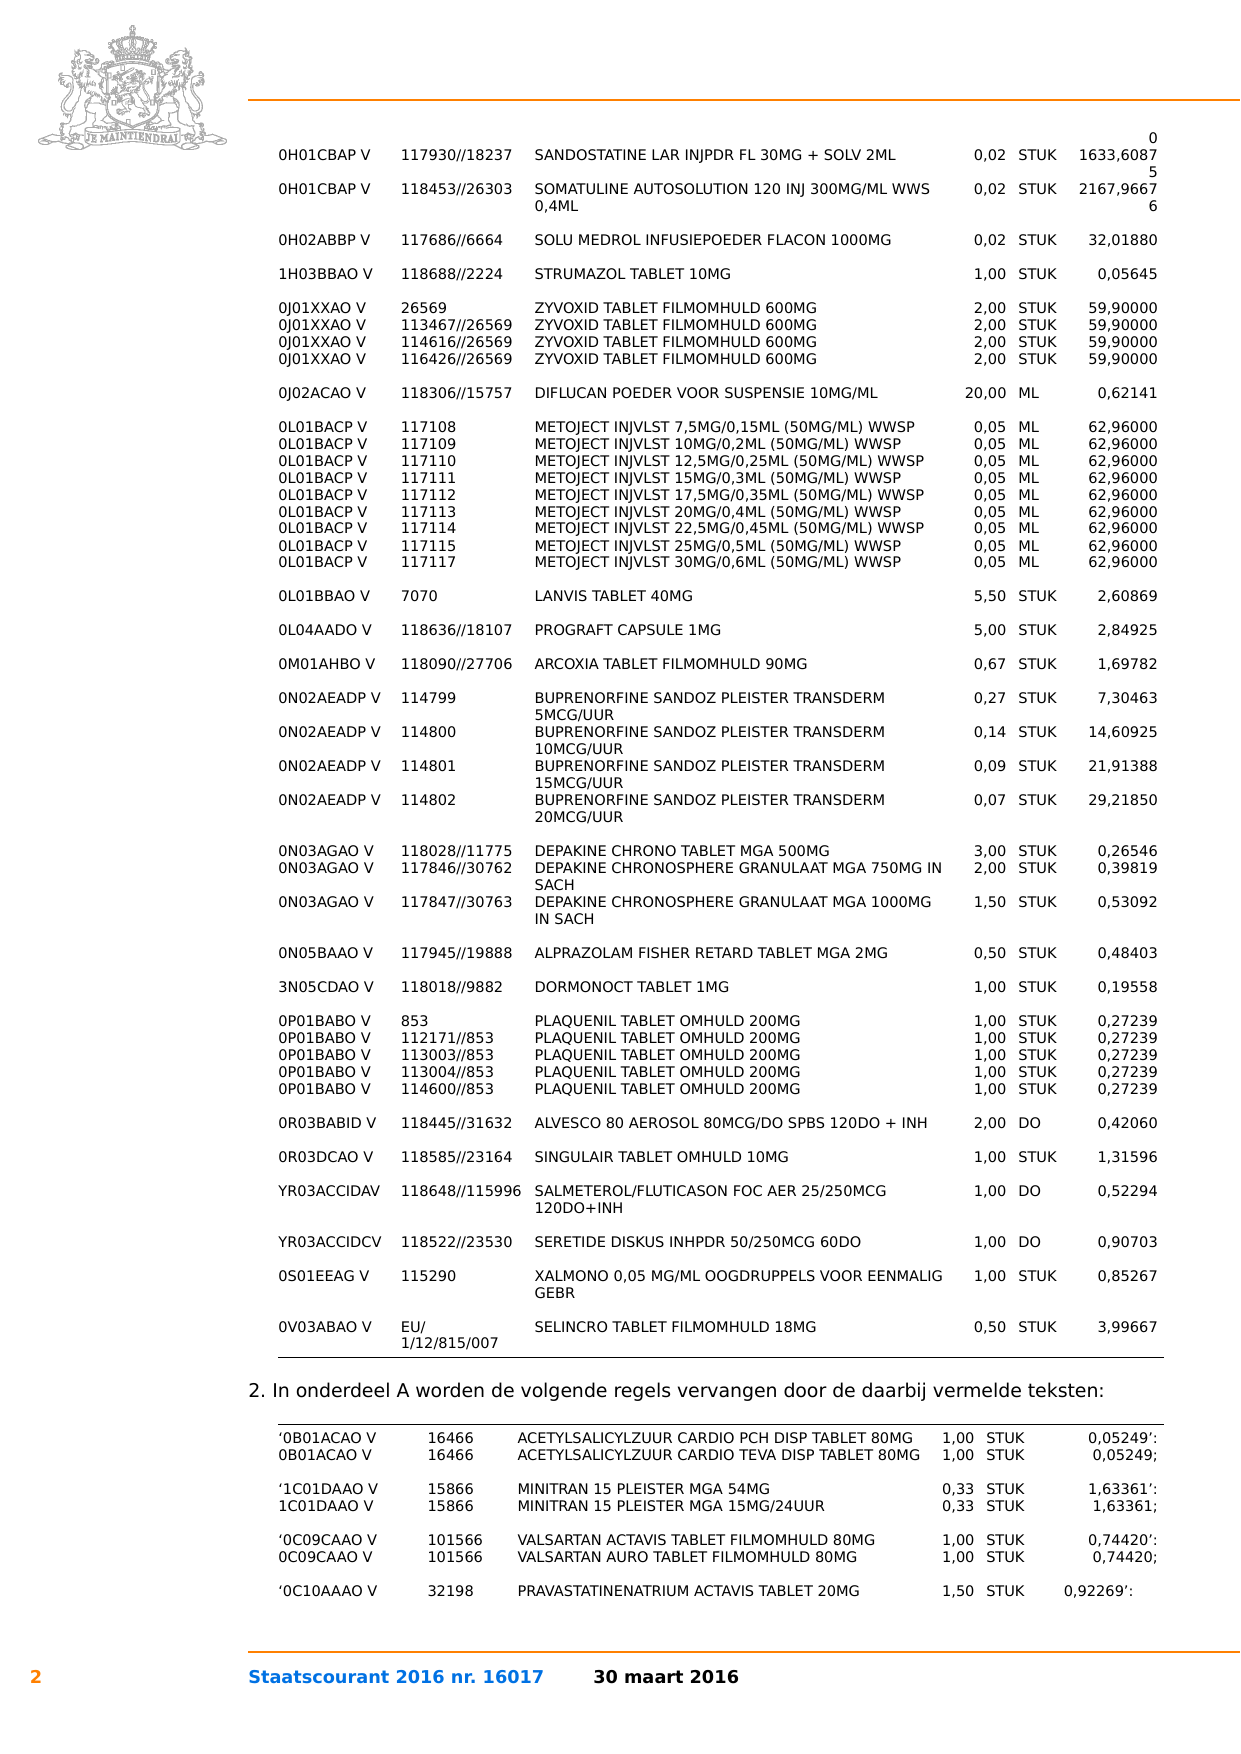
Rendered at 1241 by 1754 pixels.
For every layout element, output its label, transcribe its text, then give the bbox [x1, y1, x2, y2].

table_header 0,05249’: [1033, 1425, 1163, 1447]
table_cell 118028//11775 [395, 843, 528, 860]
table_cell 0,05 [956, 419, 1012, 436]
table_cell 5,00 [956, 622, 1012, 639]
table_cell [395, 130, 528, 147]
table_cell STUK [1012, 317, 1067, 334]
table_cell DEPAKINE CHRONOSPHERE GRANULAAT MGA 750MG IN SACH [529, 860, 956, 894]
table_cell 0P01BABO V [278, 1030, 395, 1047]
table_cell 0,19558 [1067, 979, 1163, 996]
picture [38, 25, 227, 150]
table_cell STUK [1012, 181, 1067, 215]
table_cell ML [1012, 436, 1067, 452]
table_cell 0N02AEADP V [278, 758, 395, 792]
table_cell STUK [1012, 690, 1067, 724]
table_cell 113003//853 [395, 1047, 528, 1064]
table_cell 0,07 [956, 792, 1012, 826]
table_cell 1,00 [956, 1081, 1012, 1098]
table_cell 59,90000 [1067, 300, 1163, 317]
table_cell 118636//18107 [395, 622, 528, 639]
table_cell [278, 283, 1163, 300]
table_cell ‘0C09CAAO V [278, 1531, 421, 1548]
table_cell 117108 [395, 419, 528, 436]
table_cell ML [1012, 504, 1067, 520]
table_cell [1012, 130, 1067, 147]
table_cell SOLU MEDROL INFUSIEPOEDER FLACON 1000MG [529, 232, 956, 249]
table_cell 0L01BACP V [278, 470, 395, 486]
table_cell 0,62141 [1067, 385, 1163, 402]
table_cell METOJECT INJVLST 22,5MG/0,45ML (50MG/ML) WWSP [529, 520, 956, 537]
table_cell STUK [1012, 758, 1067, 792]
table_cell 117846//30762 [395, 860, 528, 894]
table_cell 0L01BACP V [278, 419, 395, 436]
table_cell 1,00 [956, 1047, 1012, 1064]
table_cell STUK [1012, 843, 1067, 860]
table_cell STUK [1012, 894, 1067, 928]
table_cell 0,27239 [1067, 1030, 1163, 1047]
table_cell 0,05 [956, 520, 1012, 537]
table_cell 113004//853 [395, 1064, 528, 1081]
table_cell 853 [395, 1013, 528, 1030]
table_cell 1,31596 [1067, 1149, 1163, 1166]
table_cell 1,00 [956, 1064, 1012, 1081]
table_header ‘0B01ACAO V [278, 1425, 421, 1447]
table_cell ARCOXIA TABLET FILMOMHULD 90MG [529, 656, 956, 673]
table_cell 117686//6664 [395, 232, 528, 249]
table_cell 0,92269’: [1033, 1583, 1163, 1599]
table_cell STUK [1012, 1064, 1067, 1081]
table_cell 0H01CBAP V [278, 147, 395, 181]
table_cell PRAVASTATINENATRIUM ACTAVIS TABLET 20MG [511, 1583, 928, 1599]
table_cell STUK [1012, 860, 1067, 894]
table_cell PLAQUENIL TABLET OMHULD 200MG [529, 1047, 956, 1064]
table_cell 1C01DAAO V [278, 1498, 421, 1514]
table_header ACETYLSALICYLZUUR CARDIO PCH DISP TABLET 80MG [511, 1425, 928, 1447]
table_cell 5,50 [956, 588, 1012, 605]
table_cell 0L01BACP V [278, 486, 395, 503]
table_cell STUK [980, 1481, 1033, 1497]
table_cell STUK [980, 1549, 1033, 1565]
table_cell 1,00 [928, 1531, 980, 1548]
table_cell 2,00 [956, 300, 1012, 317]
table_cell 0,90703 [1067, 1234, 1163, 1251]
table_cell EU/1/12/815/007 [395, 1319, 528, 1357]
table_cell 118453//26303 [395, 181, 528, 215]
table_cell 0,50 [956, 1319, 1012, 1357]
table_cell 2,00 [956, 334, 1012, 351]
table_cell 0,67 [956, 656, 1012, 673]
table_cell MINITRAN 15 PLEISTER MGA 54MG [511, 1481, 928, 1497]
table_cell PLAQUENIL TABLET OMHULD 200MG [529, 1081, 956, 1098]
table_cell 15866 [421, 1498, 511, 1514]
table_cell 62,96000 [1067, 554, 1163, 571]
table_cell YR03ACCIDAV [278, 1183, 395, 1217]
table_cell 0,09 [956, 758, 1012, 792]
table_cell 0V03ABAO V [278, 1319, 395, 1357]
table_cell 2,60869 [1067, 588, 1163, 605]
table_cell 2,00 [956, 860, 1012, 894]
table_cell 32198 [421, 1583, 511, 1599]
table_cell 1,00 [928, 1549, 980, 1565]
table_cell ML [1012, 486, 1067, 503]
table_cell STUK [980, 1583, 1033, 1599]
table_cell 2,00 [956, 1115, 1012, 1132]
table_cell ALPRAZOLAM FISHER RETARD TABLET MGA 2MG [529, 945, 956, 962]
table_cell BUPRENORFINE SANDOZ PLEISTER TRANSDERM 5MCG/UUR [529, 690, 956, 724]
table_cell 0L01BACP V [278, 554, 395, 571]
table_cell SINGULAIR TABLET OMHULD 10MG [529, 1149, 956, 1166]
table_cell [278, 571, 1163, 588]
table_cell METOJECT INJVLST 30MG/0,6ML (50MG/ML) WWSP [529, 554, 956, 571]
table_cell 0B01ACAO V [278, 1447, 421, 1463]
table_cell ML [1012, 554, 1067, 571]
table_cell 0L04AADO V [278, 622, 395, 639]
table_cell [278, 962, 1163, 979]
table_cell 0,33 [928, 1498, 980, 1514]
table_cell STUK [1012, 724, 1067, 758]
table_cell DO [1012, 1115, 1067, 1132]
table_cell 2,00 [956, 351, 1012, 368]
table_header STUK [980, 1425, 1033, 1447]
table_cell 16466 [421, 1447, 511, 1463]
table_cell 0,27 [956, 690, 1012, 724]
table_cell 0 [1067, 130, 1163, 147]
table_cell ML [1012, 520, 1067, 537]
table_cell 1,00 [956, 1030, 1012, 1047]
table_cell [278, 928, 1163, 945]
table_cell 118648//115996 [395, 1183, 528, 1217]
table_cell 101566 [421, 1531, 511, 1548]
table_cell 59,90000 [1067, 334, 1163, 351]
table_cell VALSARTAN AURO TABLET FILMOMHULD 80MG [511, 1549, 928, 1565]
table_cell 0,02 [956, 232, 1012, 249]
table_header 1,00 [928, 1425, 980, 1447]
table_cell STUK [980, 1531, 1033, 1548]
table_cell 1,00 [928, 1447, 980, 1463]
table_cell ML [1012, 385, 1067, 402]
table_cell 0,05 [956, 470, 1012, 486]
text 2. In onderdeel A worden de volgende regels vervangen door de daarbij vermelde teksten: [248, 1380, 1163, 1402]
table_cell 116426//26569 [395, 351, 528, 368]
table_cell STUK [1012, 979, 1067, 996]
table_cell [278, 1565, 1163, 1582]
table_cell 7,30463 [1067, 690, 1163, 724]
table_cell STUK [1012, 1149, 1067, 1166]
table_cell 3,99667 [1067, 1319, 1163, 1357]
table_cell STRUMAZOL TABLET 10MG [529, 266, 956, 283]
table_cell 0,05 [956, 436, 1012, 452]
table_cell 0N03AGAO V [278, 843, 395, 860]
table_cell 2,84925 [1067, 622, 1163, 639]
table_cell 0,50 [956, 945, 1012, 962]
table_cell 117945//19888 [395, 945, 528, 962]
table_cell ‘1C01DAAO V [278, 1481, 421, 1497]
table_cell [278, 1132, 1163, 1149]
table_cell 114800 [395, 724, 528, 758]
table_cell 114801 [395, 758, 528, 792]
table_cell STUK [1012, 1013, 1067, 1030]
table_cell 0,74420’: [1033, 1531, 1163, 1548]
table_cell SERETIDE DISKUS INHPDR 50/250MCG 60DO [529, 1234, 956, 1251]
table_cell 0,27239 [1067, 1013, 1163, 1030]
table_cell 0,27239 [1067, 1047, 1163, 1064]
table_cell PLAQUENIL TABLET OMHULD 200MG [529, 1013, 956, 1030]
table_cell 0L01BBAO V [278, 588, 395, 605]
table_cell 20,00 [956, 385, 1012, 402]
table_cell 101566 [421, 1549, 511, 1565]
table_cell [278, 826, 1163, 843]
table_cell STUK [1012, 656, 1067, 673]
table_cell METOJECT INJVLST 7,5MG/0,15ML (50MG/ML) WWSP [529, 419, 956, 436]
table_cell METOJECT INJVLST 10MG/0,2ML (50MG/ML) WWSP [529, 436, 956, 452]
table_cell METOJECT INJVLST 20MG/0,4ML (50MG/ML) WWSP [529, 504, 956, 520]
table_cell 2167,96676 [1067, 181, 1163, 215]
table_cell 117110 [395, 453, 528, 469]
table_cell [529, 130, 956, 147]
table_cell [278, 215, 1163, 232]
table_cell ML [1012, 453, 1067, 469]
table_cell 62,96000 [1067, 486, 1163, 503]
table_cell 0R03BABID V [278, 1115, 395, 1132]
table_cell 1H03BBAO V [278, 266, 395, 283]
table_cell 0C09CAAO V [278, 1549, 421, 1565]
table_cell 0H01CBAP V [278, 181, 395, 215]
table_cell 1,63361; [1033, 1498, 1163, 1514]
table_cell 29,21850 [1067, 792, 1163, 826]
table_cell 59,90000 [1067, 317, 1163, 334]
table_cell [278, 639, 1163, 656]
table_cell STUK [1012, 334, 1067, 351]
table_cell YR03ACCIDCV [278, 1234, 395, 1251]
table_cell 0P01BABO V [278, 1081, 395, 1098]
table_cell 114802 [395, 792, 528, 826]
table_cell 1,00 [956, 266, 1012, 283]
table_cell BUPRENORFINE SANDOZ PLEISTER TRANSDERM 20MCG/UUR [529, 792, 956, 826]
table_cell 1,00 [956, 1183, 1012, 1217]
table_cell 117114 [395, 520, 528, 537]
table_cell 0S01EEAG V [278, 1268, 395, 1301]
table_cell ‘0C10AAAO V [278, 1583, 421, 1599]
table_cell 0,05 [956, 486, 1012, 503]
table_cell 118445//31632 [395, 1115, 528, 1132]
table_cell [278, 130, 395, 147]
table_cell 114799 [395, 690, 528, 724]
table_cell METOJECT INJVLST 15MG/0,3ML (50MG/ML) WWSP [529, 470, 956, 486]
table_cell 62,96000 [1067, 504, 1163, 520]
table_cell 113467//26569 [395, 317, 528, 334]
table_cell 0L01BACP V [278, 538, 395, 554]
table_cell 117117 [395, 554, 528, 571]
table_cell STUK [1012, 622, 1067, 639]
table_cell 32,01880 [1067, 232, 1163, 249]
table_cell 14,60925 [1067, 724, 1163, 758]
table_cell 0,85267 [1067, 1268, 1163, 1301]
table_cell 0,02 [956, 147, 1012, 181]
table_header 16466 [421, 1425, 511, 1447]
table_cell 0L01BACP V [278, 453, 395, 469]
table_cell 0J01XXAO V [278, 334, 395, 351]
table_cell 15866 [421, 1481, 511, 1497]
table_cell 112171//853 [395, 1030, 528, 1047]
table_cell 0,27239 [1067, 1064, 1163, 1081]
table_cell STUK [1012, 1319, 1067, 1357]
table_cell [278, 1301, 1163, 1318]
table_cell 114616//26569 [395, 334, 528, 351]
table_cell ML [1012, 419, 1067, 436]
table_cell [278, 1217, 1163, 1233]
table_cell 0,27239 [1067, 1081, 1163, 1098]
table_cell BUPRENORFINE SANDOZ PLEISTER TRANSDERM 10MCG/UUR [529, 724, 956, 758]
table_cell 7070 [395, 588, 528, 605]
table_cell STUK [1012, 1081, 1067, 1098]
table_cell 0,14 [956, 724, 1012, 758]
table_cell 0,05 [956, 538, 1012, 554]
table_cell [278, 1251, 1163, 1267]
table_cell 0J01XXAO V [278, 317, 395, 334]
table_cell METOJECT INJVLST 17,5MG/0,35ML (50MG/ML) WWSP [529, 486, 956, 503]
table_cell 0N03AGAO V [278, 860, 395, 894]
table_cell SOMATULINE AUTOSOLUTION 120 INJ 300MG/ML WWS 0,4ML [529, 181, 956, 215]
table_cell 117109 [395, 436, 528, 452]
table_cell 114600//853 [395, 1081, 528, 1098]
table_cell 62,96000 [1067, 538, 1163, 554]
table_cell 0,52294 [1067, 1183, 1163, 1217]
table_cell 117847//30763 [395, 894, 528, 928]
table_cell PLAQUENIL TABLET OMHULD 200MG [529, 1064, 956, 1081]
table_cell 26569 [395, 300, 528, 317]
table_cell METOJECT INJVLST 25MG/0,5ML (50MG/ML) WWSP [529, 538, 956, 554]
table_cell STUK [1012, 300, 1067, 317]
table_cell 0P01BABO V [278, 1013, 395, 1030]
table_cell 62,96000 [1067, 453, 1163, 469]
table_cell 0J02ACAO V [278, 385, 395, 402]
table_cell PLAQUENIL TABLET OMHULD 200MG [529, 1030, 956, 1047]
table_cell 118018//9882 [395, 979, 528, 996]
table_cell 117112 [395, 486, 528, 503]
table_cell [278, 368, 1163, 384]
table_cell 0M01AHBO V [278, 656, 395, 673]
table_cell STUK [1012, 792, 1067, 826]
table_cell 0J01XXAO V [278, 351, 395, 368]
table_cell ML [1012, 538, 1067, 554]
table_cell METOJECT INJVLST 12,5MG/0,25ML (50MG/ML) WWSP [529, 453, 956, 469]
table_cell SALMETEROL/FLUTICASON FOC AER 25/250MCG 120DO+INH [529, 1183, 956, 1217]
table_cell DORMONOCT TABLET 1MG [529, 979, 956, 996]
table_cell 2,00 [956, 317, 1012, 334]
table_cell 0L01BACP V [278, 520, 395, 537]
table_cell [278, 605, 1163, 622]
table_cell 0,05249; [1033, 1447, 1163, 1463]
table_cell 1,00 [956, 1013, 1012, 1030]
table_cell STUK [1012, 1030, 1067, 1047]
table_cell 0,05 [956, 504, 1012, 520]
table_cell SANDOSTATINE LAR INJPDR FL 30MG + SOLV 2ML [529, 147, 956, 181]
table_cell [956, 130, 1012, 147]
table_cell 0,02 [956, 181, 1012, 215]
table_cell 115290 [395, 1268, 528, 1301]
table_cell 59,90000 [1067, 351, 1163, 368]
table_cell DEPAKINE CHRONOSPHERE GRANULAAT MGA 1000MG IN SACH [529, 894, 956, 928]
table_cell 0,05645 [1067, 266, 1163, 283]
table_cell 118585//23164 [395, 1149, 528, 1166]
table_cell STUK [1012, 147, 1067, 181]
table_cell ZYVOXID TABLET FILMOMHULD 600MG [529, 317, 956, 334]
table_cell STUK [1012, 1268, 1067, 1301]
table_cell 1,63361’: [1033, 1481, 1163, 1497]
table_cell STUK [1012, 588, 1067, 605]
table_cell STUK [980, 1447, 1033, 1463]
table_cell 0,42060 [1067, 1115, 1163, 1132]
table_cell 0,33 [928, 1481, 980, 1497]
table_cell 0,05 [956, 554, 1012, 571]
table_cell 118090//27706 [395, 656, 528, 673]
table_cell ACETYLSALICYLZUUR CARDIO TEVA DISP TABLET 80MG [511, 1447, 928, 1463]
table_cell ZYVOXID TABLET FILMOMHULD 600MG [529, 334, 956, 351]
table_cell 0P01BABO V [278, 1047, 395, 1064]
table_cell [278, 673, 1163, 690]
table_cell 0N02AEADP V [278, 792, 395, 826]
table_cell STUK [980, 1498, 1033, 1514]
table_cell 3,00 [956, 843, 1012, 860]
table_cell 0N03AGAO V [278, 894, 395, 928]
table_cell 3N05CDAO V [278, 979, 395, 996]
table_cell SELINCRO TABLET FILMOMHULD 18MG [529, 1319, 956, 1357]
table_cell 117930//18237 [395, 147, 528, 181]
table_cell 117115 [395, 538, 528, 554]
table_cell 1,00 [956, 1234, 1012, 1251]
table_cell 118688//2224 [395, 266, 528, 283]
table_cell STUK [1012, 945, 1067, 962]
table_cell 0,39819 [1067, 860, 1163, 894]
table_cell 0,05 [956, 453, 1012, 469]
table_cell 1,00 [956, 1268, 1012, 1301]
table_cell 117111 [395, 470, 528, 486]
table_cell [278, 249, 1163, 266]
table_cell 62,96000 [1067, 520, 1163, 537]
table_cell STUK [1012, 232, 1067, 249]
table_cell 62,96000 [1067, 436, 1163, 452]
table_cell 0,26546 [1067, 843, 1163, 860]
table_cell 1,00 [956, 1149, 1012, 1166]
table_cell [278, 1464, 1163, 1481]
table_cell DO [1012, 1234, 1067, 1251]
table_cell STUK [1012, 266, 1067, 283]
table_cell VALSARTAN ACTAVIS TABLET FILMOMHULD 80MG [511, 1531, 928, 1548]
table_cell [278, 1515, 1163, 1531]
table_cell 0J01XXAO V [278, 300, 395, 317]
table_cell 21,91388 [1067, 758, 1163, 792]
table_cell 0L01BACP V [278, 436, 395, 452]
table_cell 0H02ABBP V [278, 232, 395, 249]
table_cell [278, 1166, 1163, 1183]
table_cell BUPRENORFINE SANDOZ PLEISTER TRANSDERM 15MCG/UUR [529, 758, 956, 792]
table_cell 0N02AEADP V [278, 724, 395, 758]
table_cell 0N02AEADP V [278, 690, 395, 724]
table_cell DO [1012, 1183, 1067, 1217]
table_cell 0R03DCAO V [278, 1149, 395, 1166]
table_cell 1,50 [928, 1583, 980, 1599]
table_cell ML [1012, 470, 1067, 486]
table_cell 1,69782 [1067, 656, 1163, 673]
table_cell ZYVOXID TABLET FILMOMHULD 600MG [529, 300, 956, 317]
table_cell STUK [1012, 1047, 1067, 1064]
table_cell 0,53092 [1067, 894, 1163, 928]
table_cell 118522//23530 [395, 1234, 528, 1251]
table_cell DEPAKINE CHRONO TABLET MGA 500MG [529, 843, 956, 860]
table_cell 62,96000 [1067, 419, 1163, 436]
table_cell ZYVOXID TABLET FILMOMHULD 600MG [529, 351, 956, 368]
table_cell PROGRAFT CAPSULE 1MG [529, 622, 956, 639]
table_cell 0N05BAAO V [278, 945, 395, 962]
table_cell 0,48403 [1067, 945, 1163, 962]
table_cell MINITRAN 15 PLEISTER MGA 15MG/24UUR [511, 1498, 928, 1514]
table_cell 1,00 [956, 979, 1012, 996]
table_cell 118306//15757 [395, 385, 528, 402]
table_cell 0,74420; [1033, 1549, 1163, 1565]
table_cell ALVESCO 80 AEROSOL 80MCG/DO SPBS 120DO + INH [529, 1115, 956, 1132]
table_cell 0L01BACP V [278, 504, 395, 520]
table_cell [278, 402, 1163, 418]
table_cell DIFLUCAN POEDER VOOR SUSPENSIE 10MG/ML [529, 385, 956, 402]
table_cell [278, 1098, 1163, 1115]
table_cell 1,50 [956, 894, 1012, 928]
table_cell 62,96000 [1067, 470, 1163, 486]
table_cell 1633,60875 [1067, 147, 1163, 181]
table_cell 117113 [395, 504, 528, 520]
table_cell XALMONO 0,05 MG/ML OOGDRUPPELS VOOR EENMALIG GEBR [529, 1268, 956, 1301]
table_cell 0P01BABO V [278, 1064, 395, 1081]
table_cell STUK [1012, 351, 1067, 368]
table_cell LANVIS TABLET 40MG [529, 588, 956, 605]
table_cell [278, 996, 1163, 1013]
